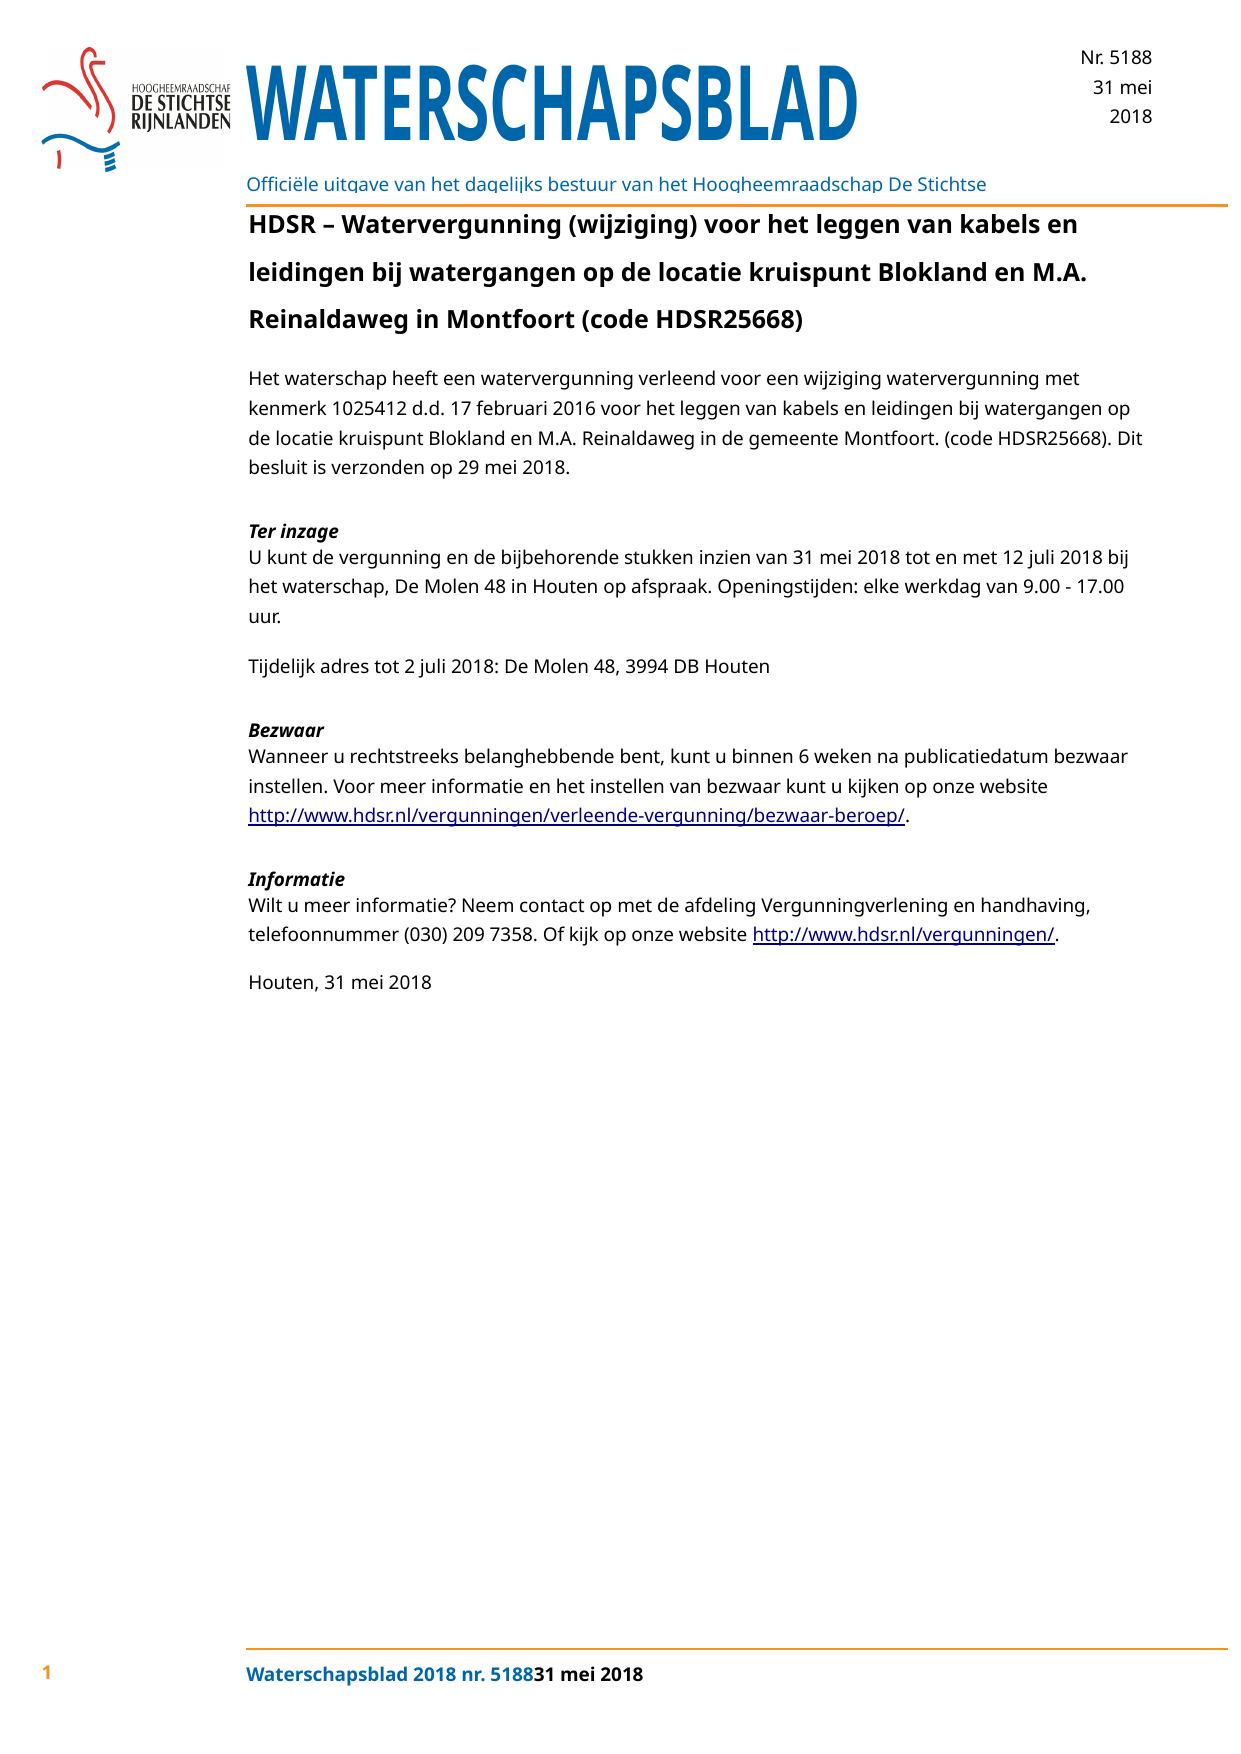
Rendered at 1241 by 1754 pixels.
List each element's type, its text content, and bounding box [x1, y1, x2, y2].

picture [41, 47, 231, 172]
text Wilt u meer informatie? Neem contact op met de afdeling Vergunningverlening en handhaving, telefoonnummer (030) 209 7358. Of kijk op onze website http://www.hdsr.nl/vergunningen/. [248, 892, 1152, 947]
text Informatie [248, 866, 1152, 892]
text Het waterschap heeft een watervergunning verleend voor een wijziging watervergunning met kenmerk 1025412 d.d. 17 februari 2016 voor het leggen van kabels en leidingen bij watergangen op de locatie kruispunt Blokland en M.A. Reinaldaweg in de gemeente Montfoort. (code HDSR25668). Dit besluit is verzonden op 29 mei 2018. [248, 366, 1152, 480]
text Bezwaar [248, 717, 1152, 743]
text Ter inzage [248, 518, 1152, 544]
text Tijdelijk adres tot 2 juli 2018: De Molen 48, 3994 DB Houten [248, 653, 1152, 679]
text U kunt de vergunning en de bijbehorende stukken inzien van 31 mei 2018 tot en met 12 juli 2018 bij het waterschap, De Molen 48 in Houten op afspraak. Openingstijden: elke werkdag van 9.00 - 17.00 uur. [248, 544, 1152, 629]
text Houten, 31 mei 2018 [248, 969, 1152, 995]
text HDSR – Watervergunning (wijziging) voor het leggen van kabels en leidingen bij watergangen op de locatie kruispunt Blokland en M.A. Reinaldaweg in Montfoort (code HDSR25668) [248, 207, 1152, 336]
text Wanneer u rechtstreeks belanghebbende bent, kunt u binnen 6 weken na publicatiedatum bezwaar instellen. Voor meer informatie en het instellen van bezwaar kunt u kijken op onze website http://www.hdsr.nl/vergunningen/verleende-vergunning/bezwaar-beroep/. [248, 743, 1152, 828]
